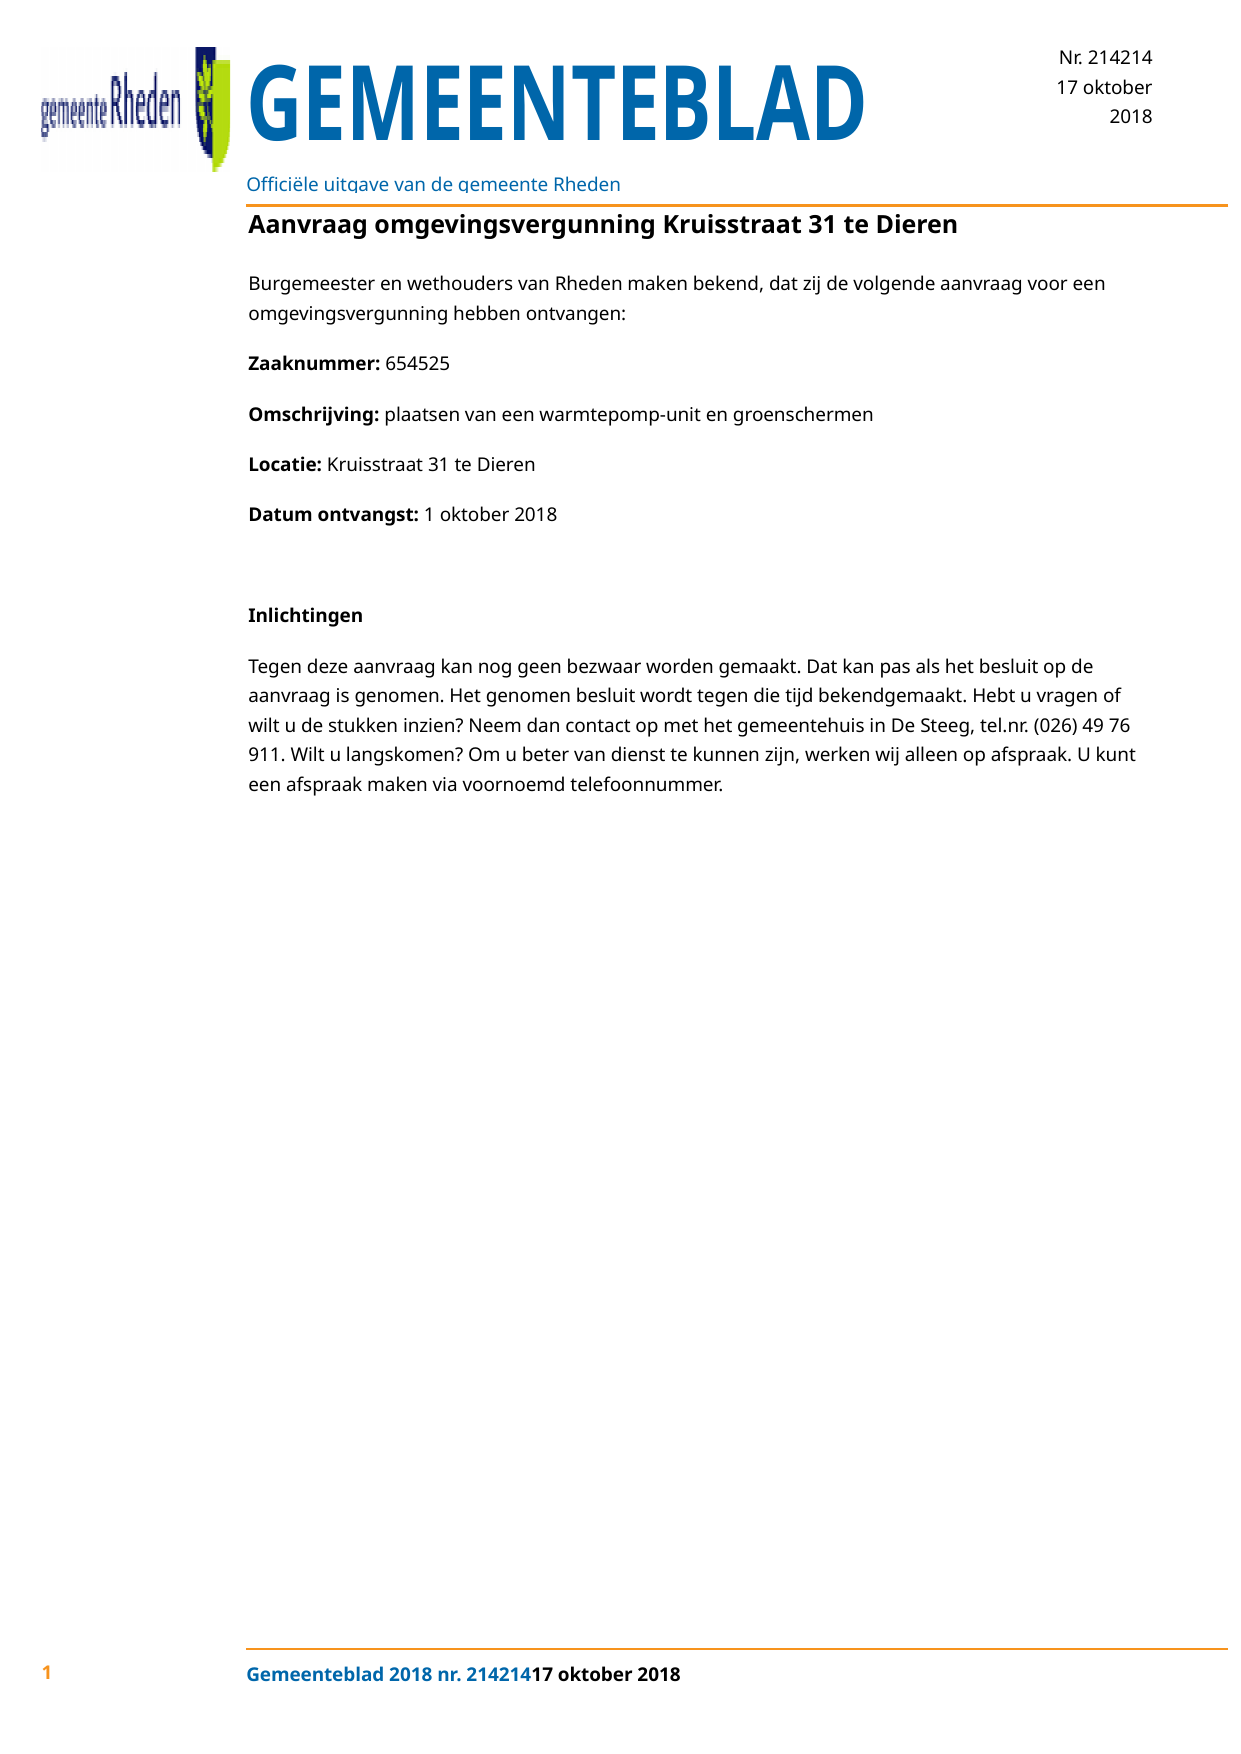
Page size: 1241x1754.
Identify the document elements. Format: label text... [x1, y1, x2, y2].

picture [41, 47, 231, 172]
text Omschrijving: plaatsen van een warmtepomp-unit en groenschermen [248, 401, 1152, 426]
text Datum ontvangst: 1 oktober 2018 [248, 502, 1152, 527]
text Burgemeester en wethouders van Rheden maken bekend, dat zij de volgende aanvraag voor een omgevingsvergunning hebben ontvangen: [248, 270, 1152, 326]
text Zaaknummer: 654525 [248, 350, 1152, 376]
text Aanvraag omgevingsvergunning Kruisstraat 31 te Dieren [248, 207, 1152, 241]
text Tegen deze aanvraag kan nog geen bezwaar worden gemaakt. Dat kan pas als het besluit op de aanvraag is genomen. Het genomen besluit wordt tegen die tijd bekendgemaakt. Hebt u vragen of wilt u de stukken inzien? Neem dan contact op met het gemeentehuis in De Steeg, tel.nr. (026) 49 76 911. Wilt u langskomen? Om u beter van dienst te kunnen zijn, werken wij alleen op afspraak. U kunt een afspraak maken via voornoemd telefoonnummer. [248, 653, 1152, 797]
text Inlichtingen [248, 602, 1152, 628]
text Locatie: Kruisstraat 31 te Dieren [248, 451, 1152, 477]
